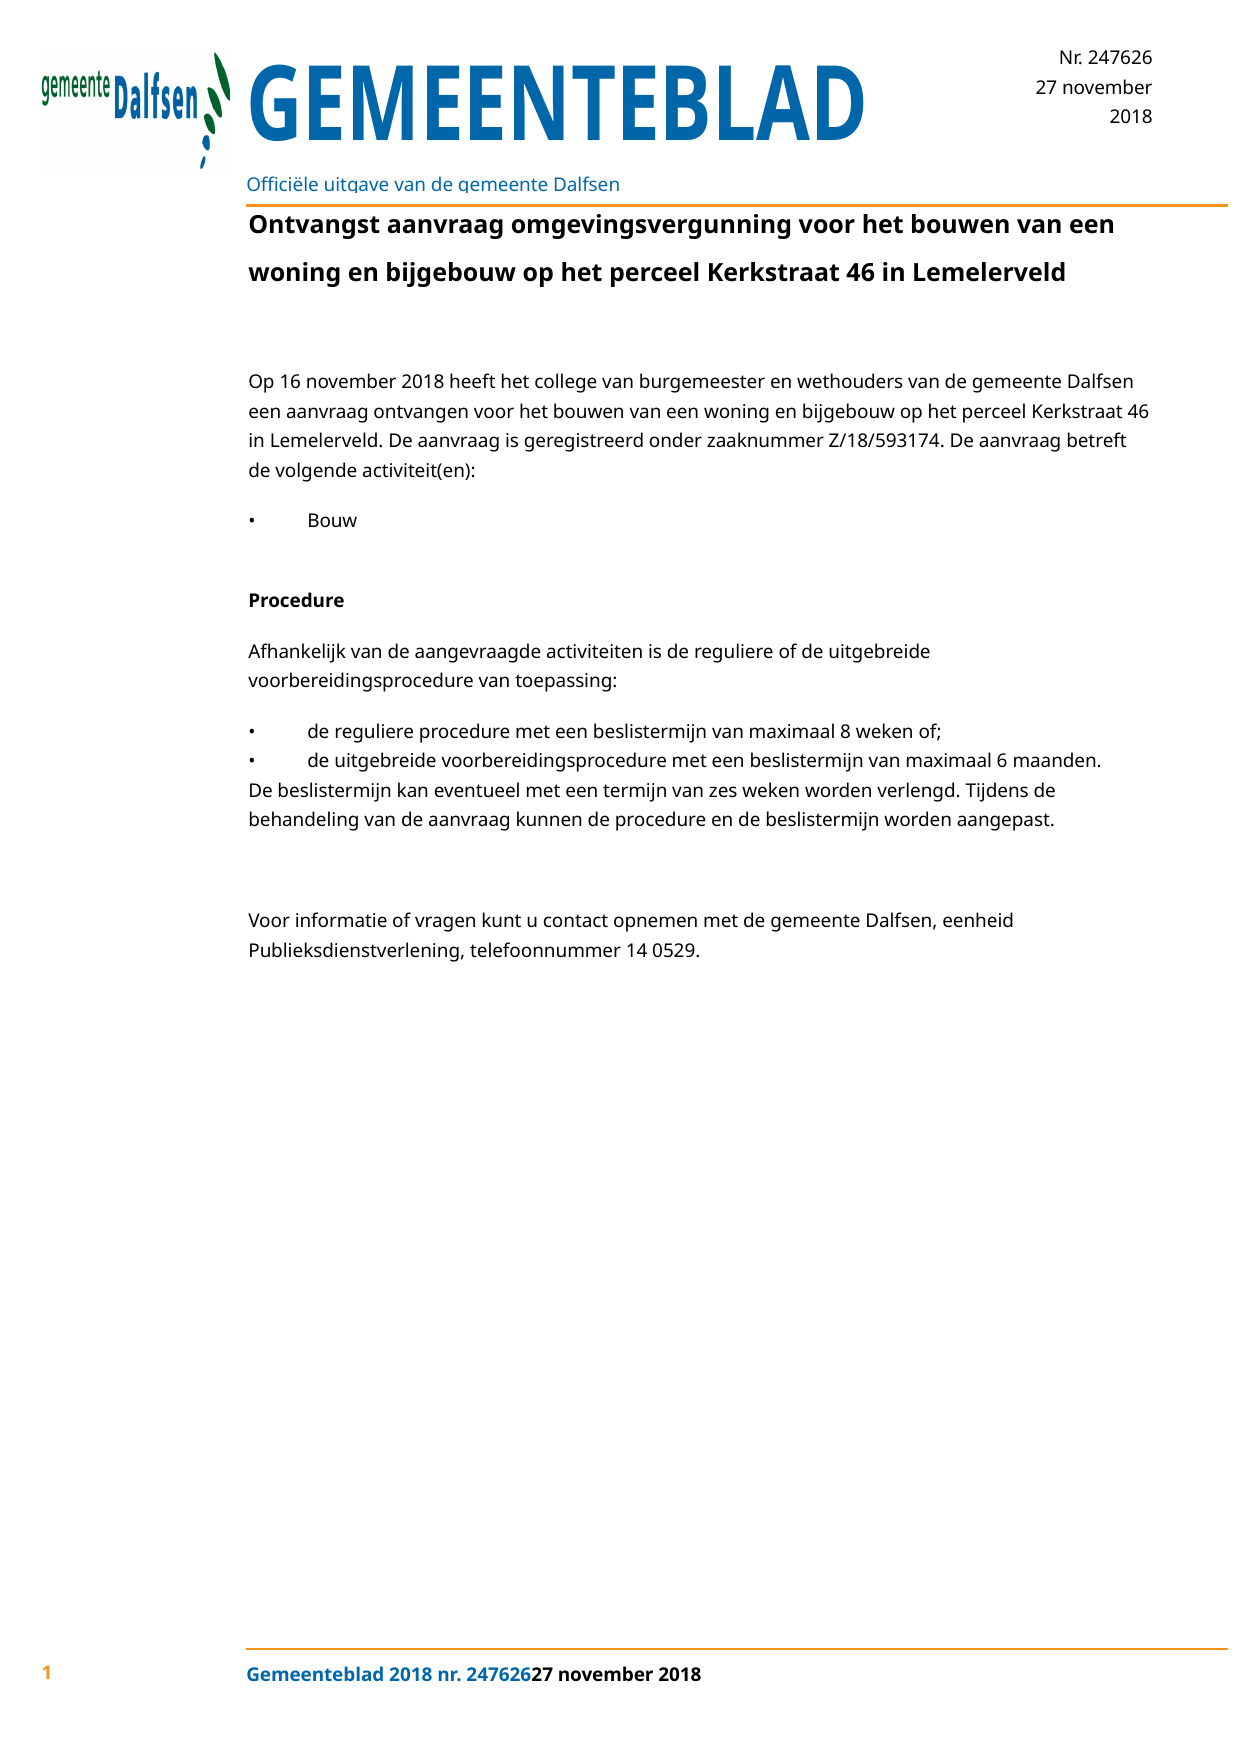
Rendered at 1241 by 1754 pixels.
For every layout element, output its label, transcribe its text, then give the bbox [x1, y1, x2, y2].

text Ontvangst aanvraag omgevingsvergunning voor het bouwen van een woning en bijgebouw op het perceel Kerkstraat 46 in Lemelerveld [248, 207, 1152, 288]
text Voor informatie of vragen kunt u contact opnemen met de gemeente Dalfsen, eenheid Publieksdienstverlening, telefoonnummer 14 0529. [248, 907, 1152, 963]
text Op 16 november 2018 heeft het college van burgemeester en wethouders van de gemeente Dalfsen een aanvraag ontvangen voor het bouwen van een woning en bijgebouw op het perceel Kerkstraat 46 in Lemelerveld. De aanvraag is geregistreerd onder zaaknummer Z/18/593174. De aanvraag betreft de volgende activiteit(en): [248, 368, 1152, 483]
picture [41, 47, 231, 172]
list Bouw [248, 507, 1152, 533]
list de reguliere procedure met een beslistermijn van maximaal 8 weken of; [248, 718, 1152, 744]
text De beslistermijn kan eventueel met een termijn van zes weken worden verlengd. Tijdens de behandeling van de aanvraag kunnen de procedure en de beslistermijn worden aangepast. [248, 777, 1152, 832]
text Procedure [248, 587, 1152, 613]
list de uitgebreide voorbereidingsprocedure met een beslistermijn van maximaal 6 maanden. [248, 747, 1152, 773]
text Afhankelijk van de aangevraagde activiteiten is de reguliere of de uitgebreide voorbereidingsprocedure van toepassing: [248, 638, 1152, 693]
